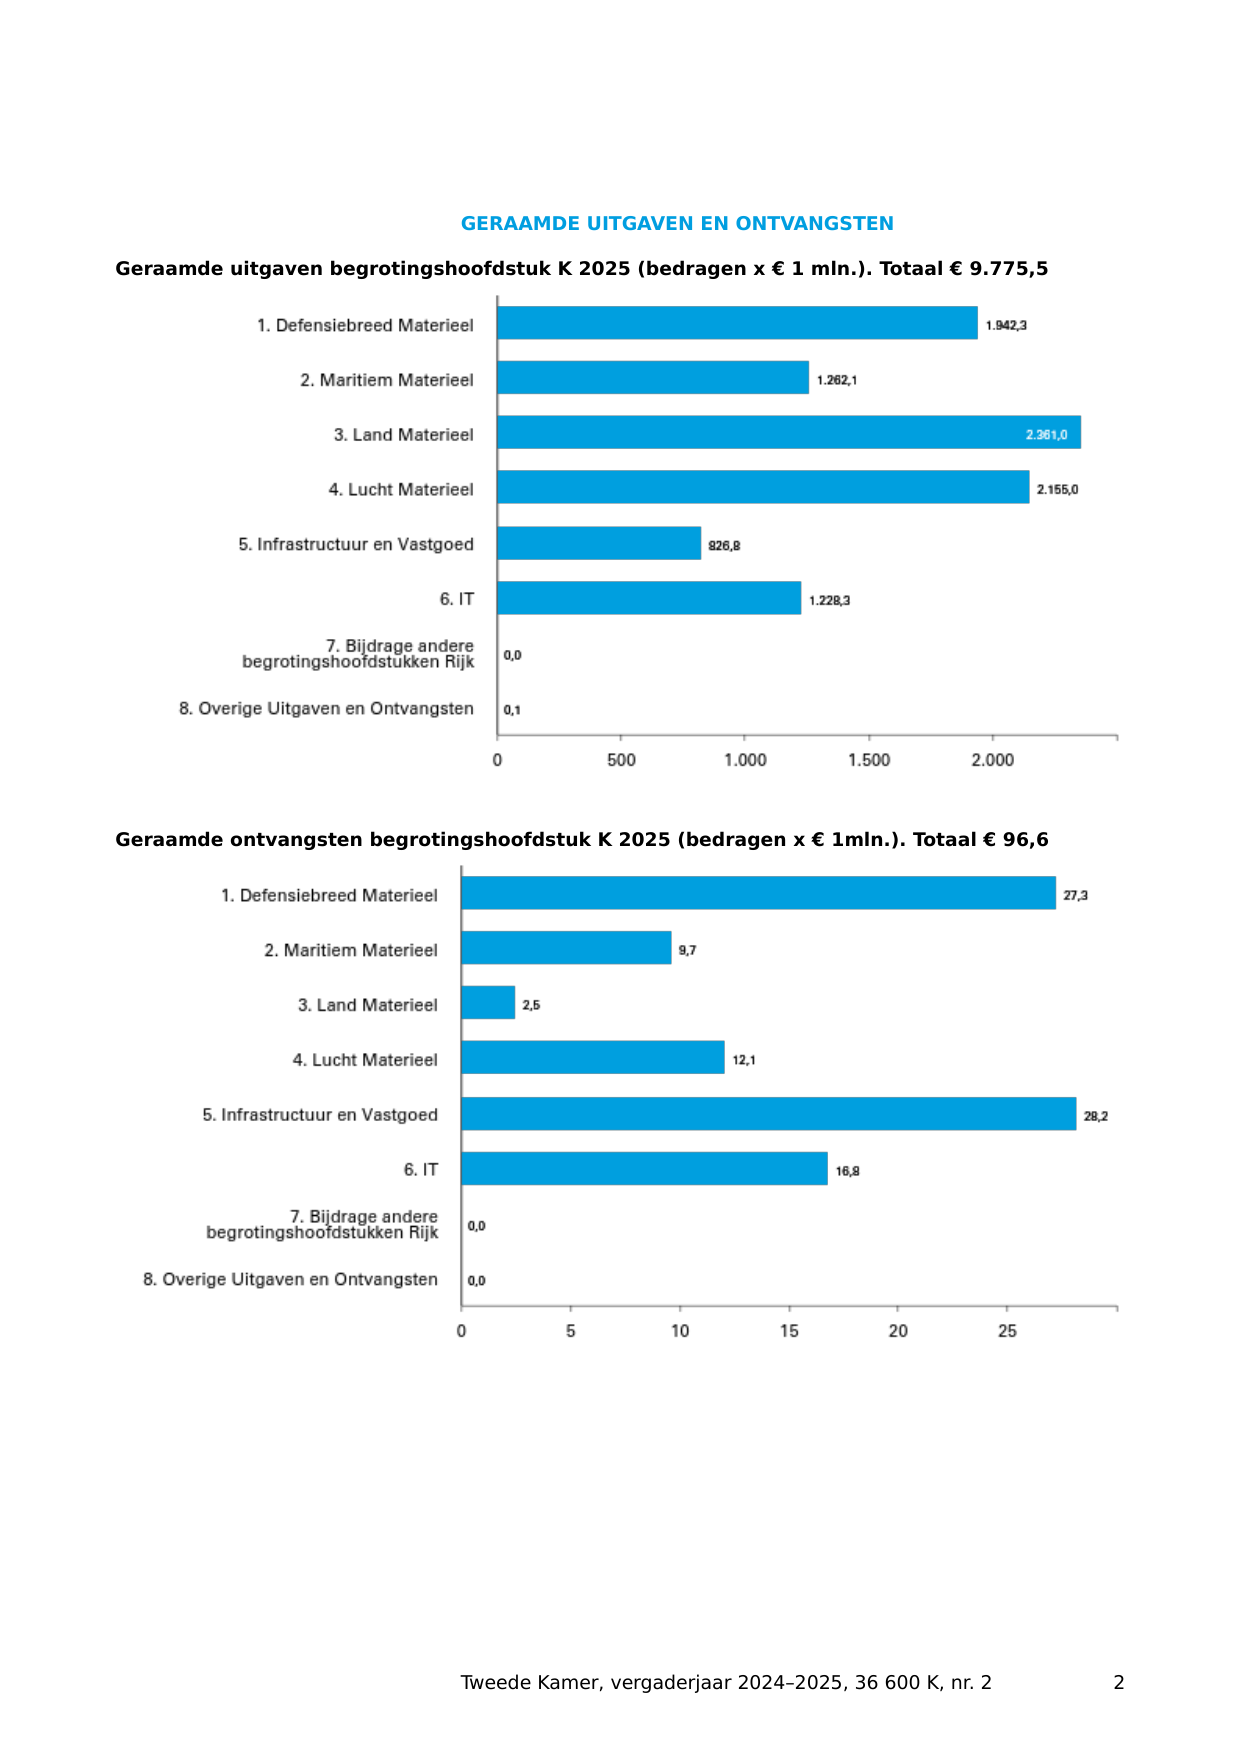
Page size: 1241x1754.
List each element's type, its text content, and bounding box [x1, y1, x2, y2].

title Geraamde ontvangsten begrotingshoofdstuk K 2025 (bedragen x € 1mln.). Totaal € 96,6 [115, 829, 1125, 851]
title Geraamde uitgaven en ontvangsten [461, 213, 1125, 235]
title Geraamde uitgaven begrotingshoofdstuk K 2025 (bedragen x € 1 mln.). Totaal € 9.775,5 [115, 258, 1125, 280]
